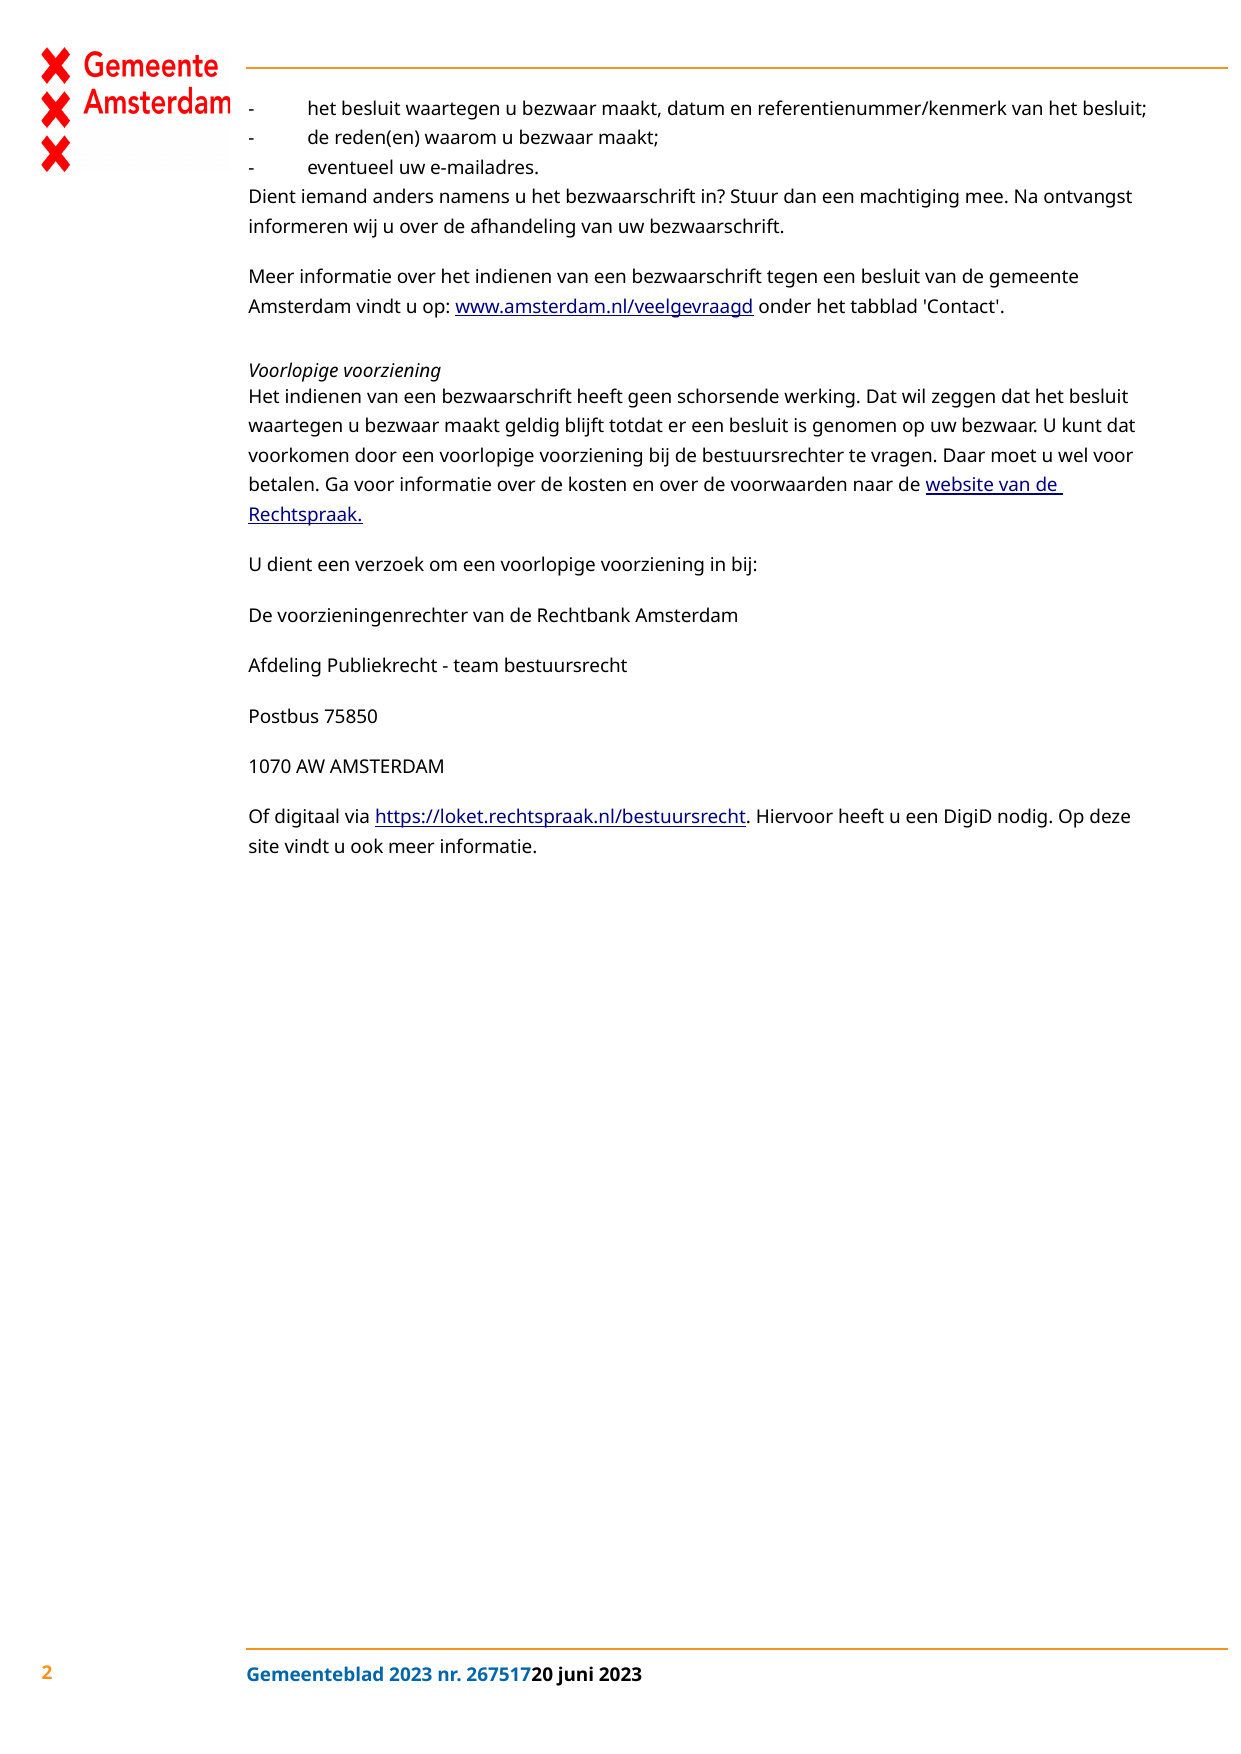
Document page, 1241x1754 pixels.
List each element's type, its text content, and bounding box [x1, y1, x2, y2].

text Meer informatie over het indienen van een bezwaarschrift tegen een besluit van de gemeente Amsterdam vindt u op: www.amsterdam.nl/veelgevraagd onder het tabblad 'Contact'. [248, 263, 1152, 319]
text Afdeling Publiekrecht - team bestuursrecht [248, 652, 1152, 678]
text Voorlopige voorziening [248, 357, 1152, 383]
list eventueel uw e-mailadres. [248, 154, 1152, 180]
text De voorzieningenrechter van de Rechtbank Amsterdam [248, 602, 1152, 628]
list het besluit waartegen u bezwaar maakt, datum en referentienummer/kenmerk van het besluit; [248, 95, 1152, 121]
text Postbus 75850 [248, 703, 1152, 728]
text 1070 AW AMSTERDAM [248, 753, 1152, 779]
text Of digitaal via https://loket.rechtspraak.nl/bestuursrecht. Hiervoor heeft u een DigiD nodig. Op deze site vindt u ook meer informatie. [248, 804, 1152, 859]
picture [41, 47, 231, 172]
text Dient iemand anders namens u het bezwaarschrift in? Stuur dan een machtiging mee. Na ontvangst informeren wij u over de afhandeling van uw bezwaarschrift. [248, 183, 1152, 239]
text U dient een verzoek om een voorlopige voorziening in bij: [248, 552, 1152, 577]
text Het indienen van een bezwaarschrift heeft geen schorsende werking. Dat wil zeggen dat het besluit waartegen u bezwaar maakt geldig blijft totdat er een besluit is genomen op uw bezwaar. U kunt dat voorkomen door een voorlopige voorziening bij de bestuursrechter te vragen. Daar moet u wel voor betalen. Ga voor informatie over de kosten en over de voorwaarden naar de website van de Rechtspraak. [248, 383, 1152, 527]
list de reden(en) waarom u bezwaar maakt; [248, 124, 1152, 150]
